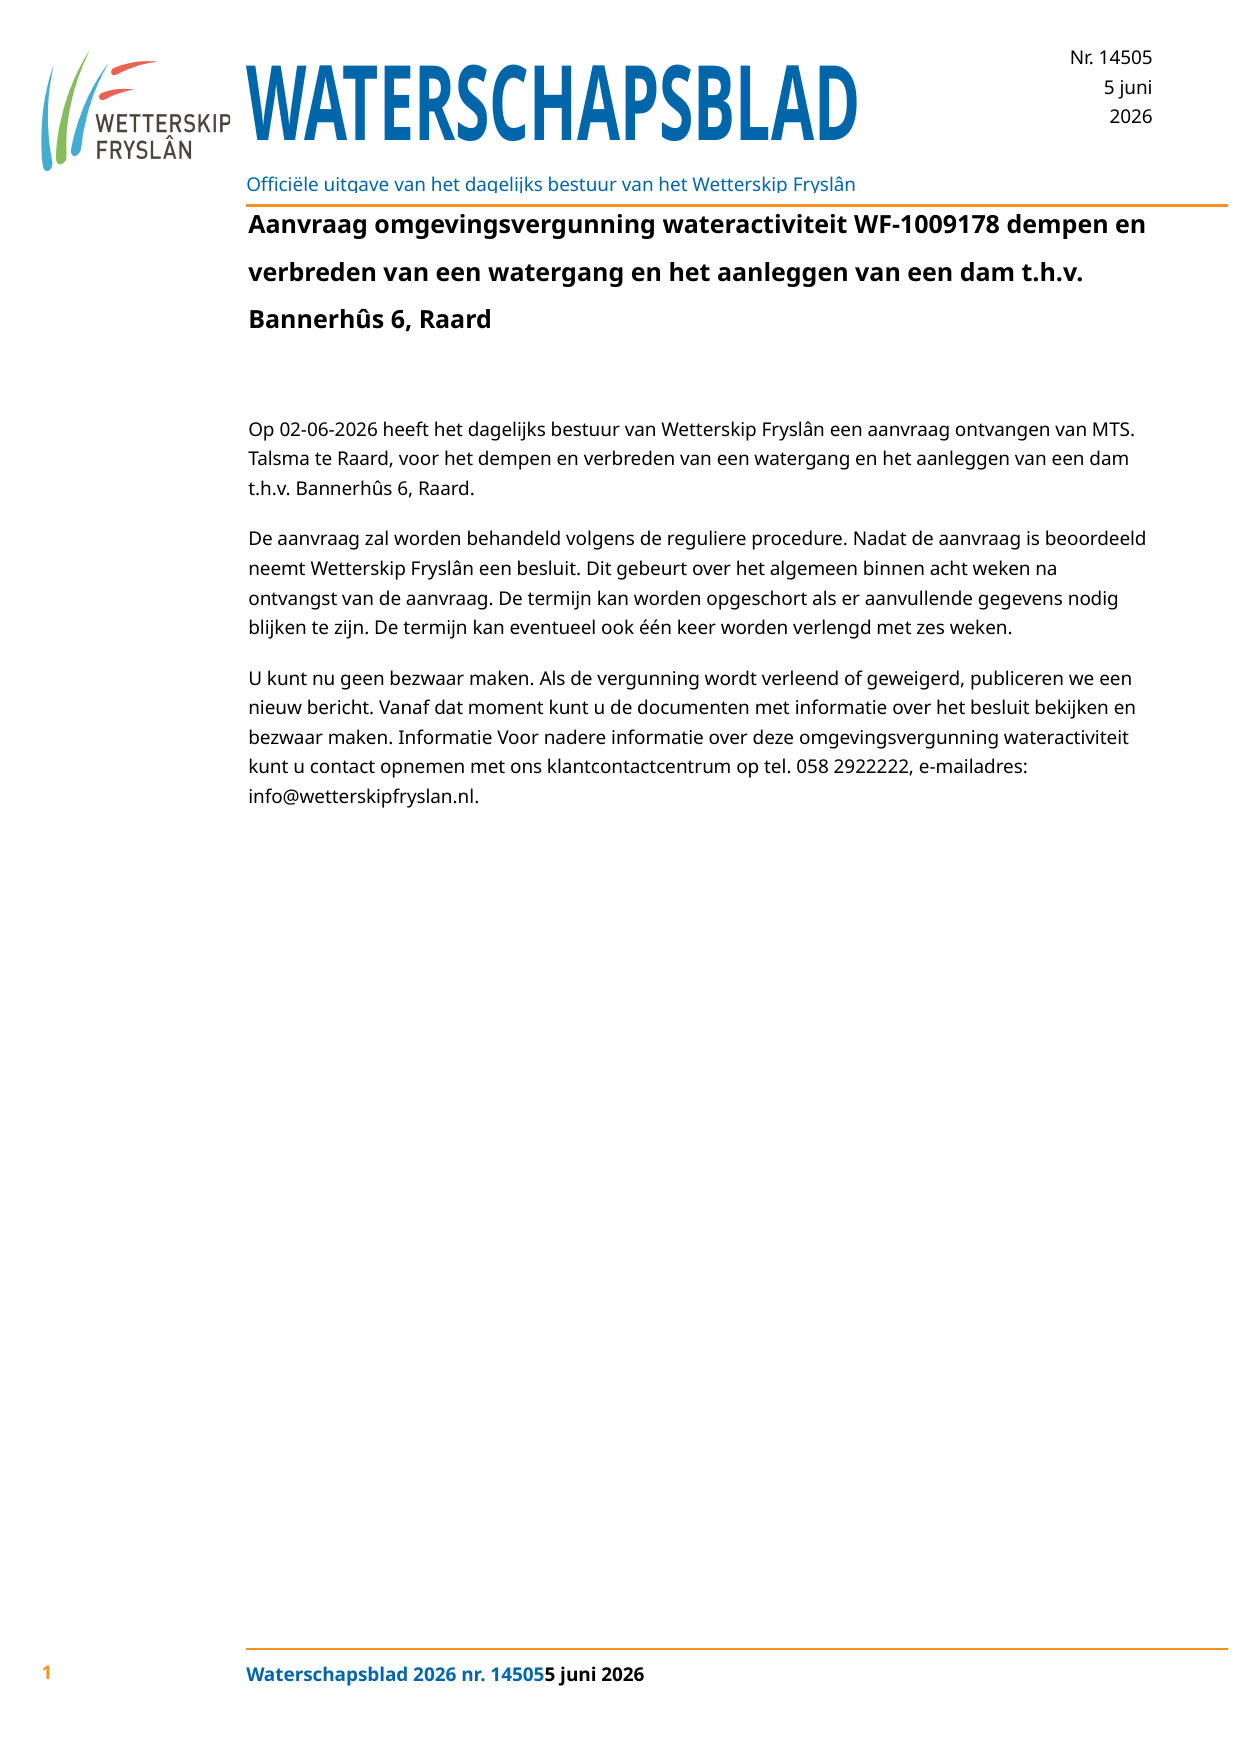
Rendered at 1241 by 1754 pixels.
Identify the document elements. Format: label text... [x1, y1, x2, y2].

text De aanvraag zal worden behandeld volgens de reguliere procedure. Nadat de aanvraag is beoordeeld neemt Wetterskip Fryslân een besluit. Dit gebeurt over het algemeen binnen acht weken na ontvangst van de aanvraag. De termijn kan worden opgeschort als er aanvullende gegevens nodig blijken te zijn. De termijn kan eventueel ook één keer worden verlengd met zes weken. [248, 526, 1152, 640]
picture [41, 47, 231, 172]
text Op 02-06-2026 heeft het dagelijks bestuur van Wetterskip Fryslân een aanvraag ontvangen van MTS. Talsma te Raard, voor het dempen en verbreden van een watergang en het aanleggen van een dam t.h.v. Bannerhûs 6, Raard. [248, 416, 1152, 501]
text Aanvraag omgevingsvergunning wateractiviteit WF-1009178 dempen en verbreden van een watergang en het aanleggen van een dam t.h.v. Bannerhûs 6, Raard [248, 207, 1152, 336]
text U kunt nu geen bezwaar maken. Als de vergunning wordt verleend of geweigerd, publiceren we een nieuw bericht. Vanaf dat moment kunt u de documenten met informatie over het besluit bekijken en bezwaar maken. Informatie Voor nadere informatie over deze omgevingsvergunning wateractiviteit kunt u contact opnemen met ons klantcontactcentrum op tel. 058 2922222, e-mailadres: info@wetterskipfryslan.nl. [248, 665, 1152, 809]
